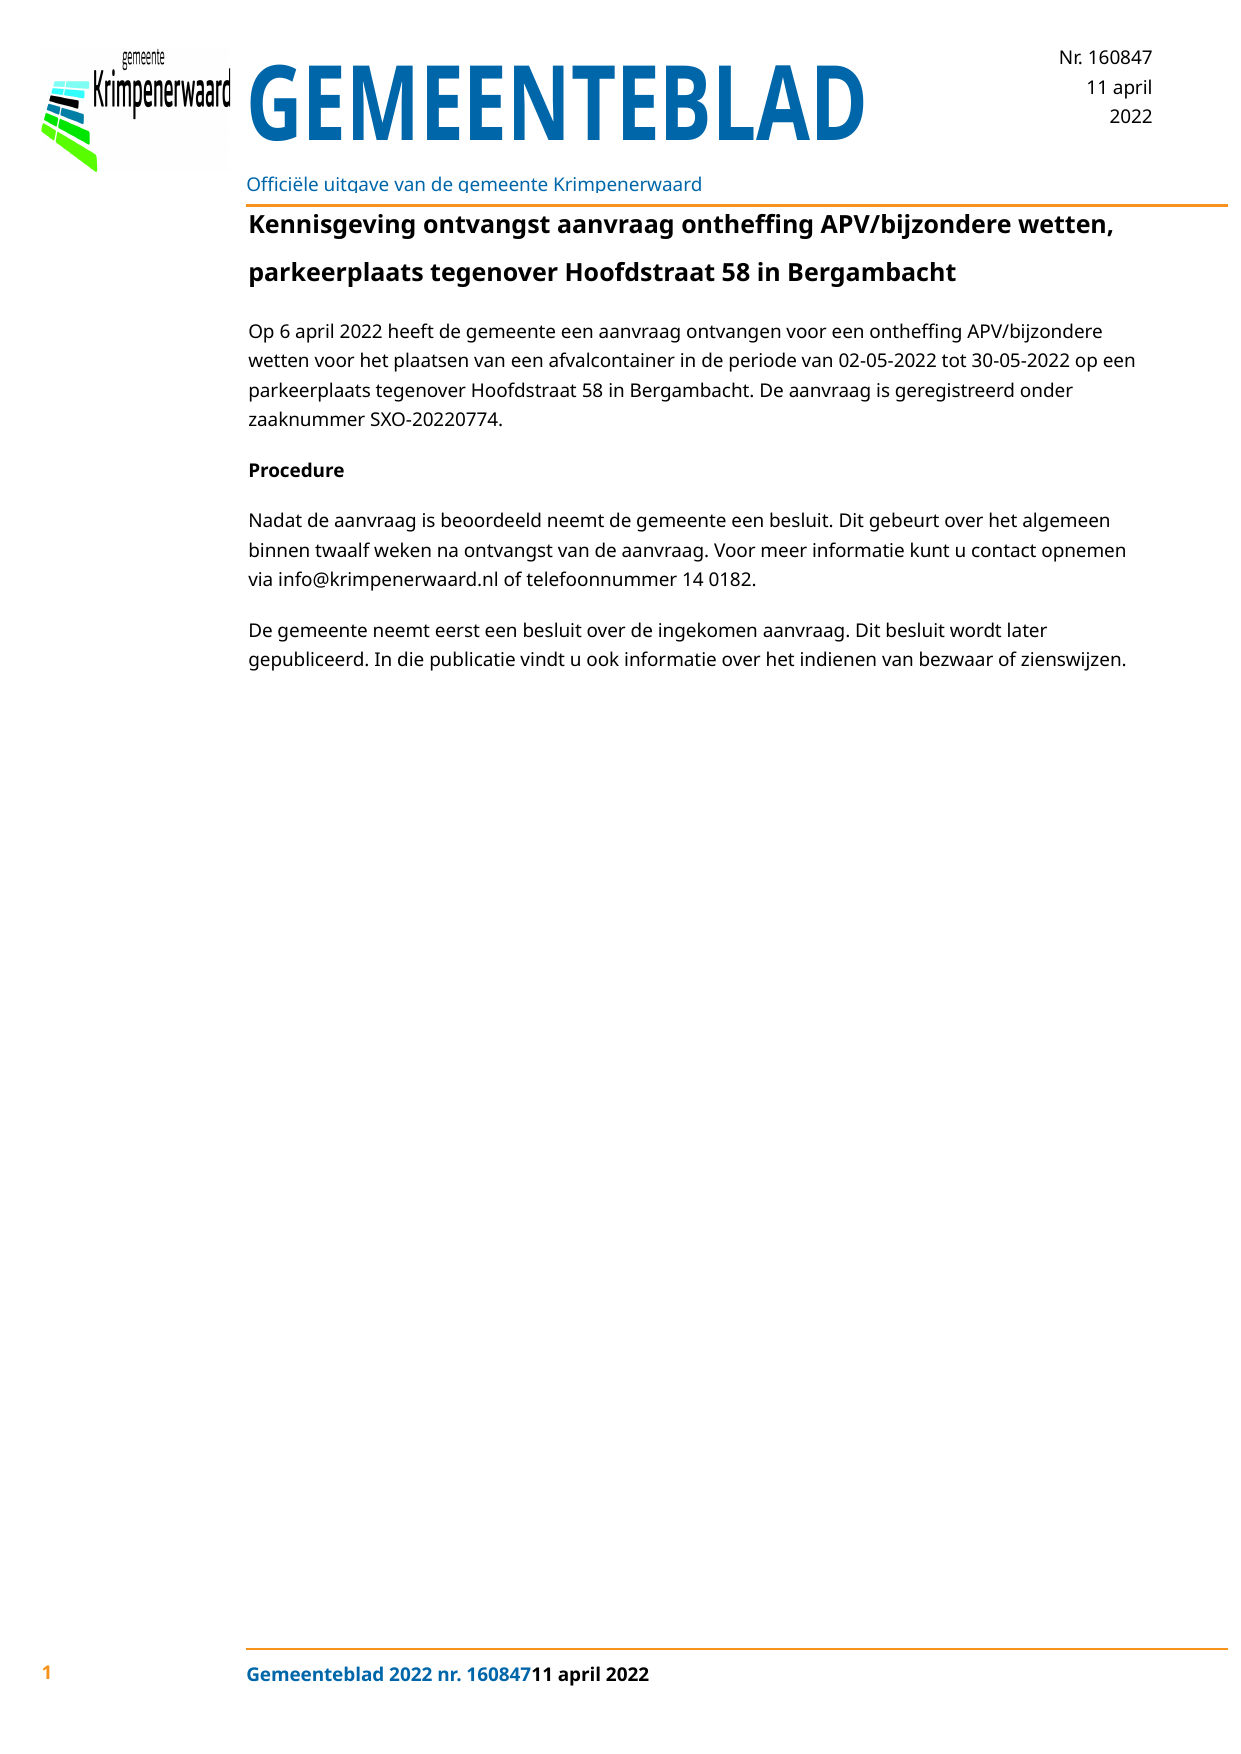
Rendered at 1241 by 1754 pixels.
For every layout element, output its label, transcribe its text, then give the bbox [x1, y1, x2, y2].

picture [41, 47, 231, 172]
text Procedure [248, 457, 1152, 483]
text De gemeente neemt eerst een besluit over de ingekomen aanvraag. Dit besluit wordt later gepubliceerd. In die publicatie vindt u ook informatie over het indienen van bezwaar of zienswijzen. [248, 617, 1152, 672]
text Op 6 april 2022 heeft de gemeente een aanvraag ontvangen voor een ontheffing APV/bijzondere wetten voor het plaatsen van een afvalcontainer in de periode van 02-05-2022 tot 30-05-2022 op een parkeerplaats tegenover Hoofdstraat 58 in Bergambacht. De aanvraag is geregistreerd onder zaaknummer SXO-20220774. [248, 318, 1152, 432]
text Nadat de aanvraag is beoordeeld neemt de gemeente een besluit. Dit gebeurt over het algemeen binnen twaalf weken na ontvangst van de aanvraag. Voor meer informatie kunt u contact opnemen via info@krimpenerwaard.nl of telefoonnummer 14 0182. [248, 507, 1152, 592]
text Kennisgeving ontvangst aanvraag ontheffing APV/bijzondere wetten, parkeerplaats tegenover Hoofdstraat 58 in Bergambacht [248, 207, 1152, 288]
